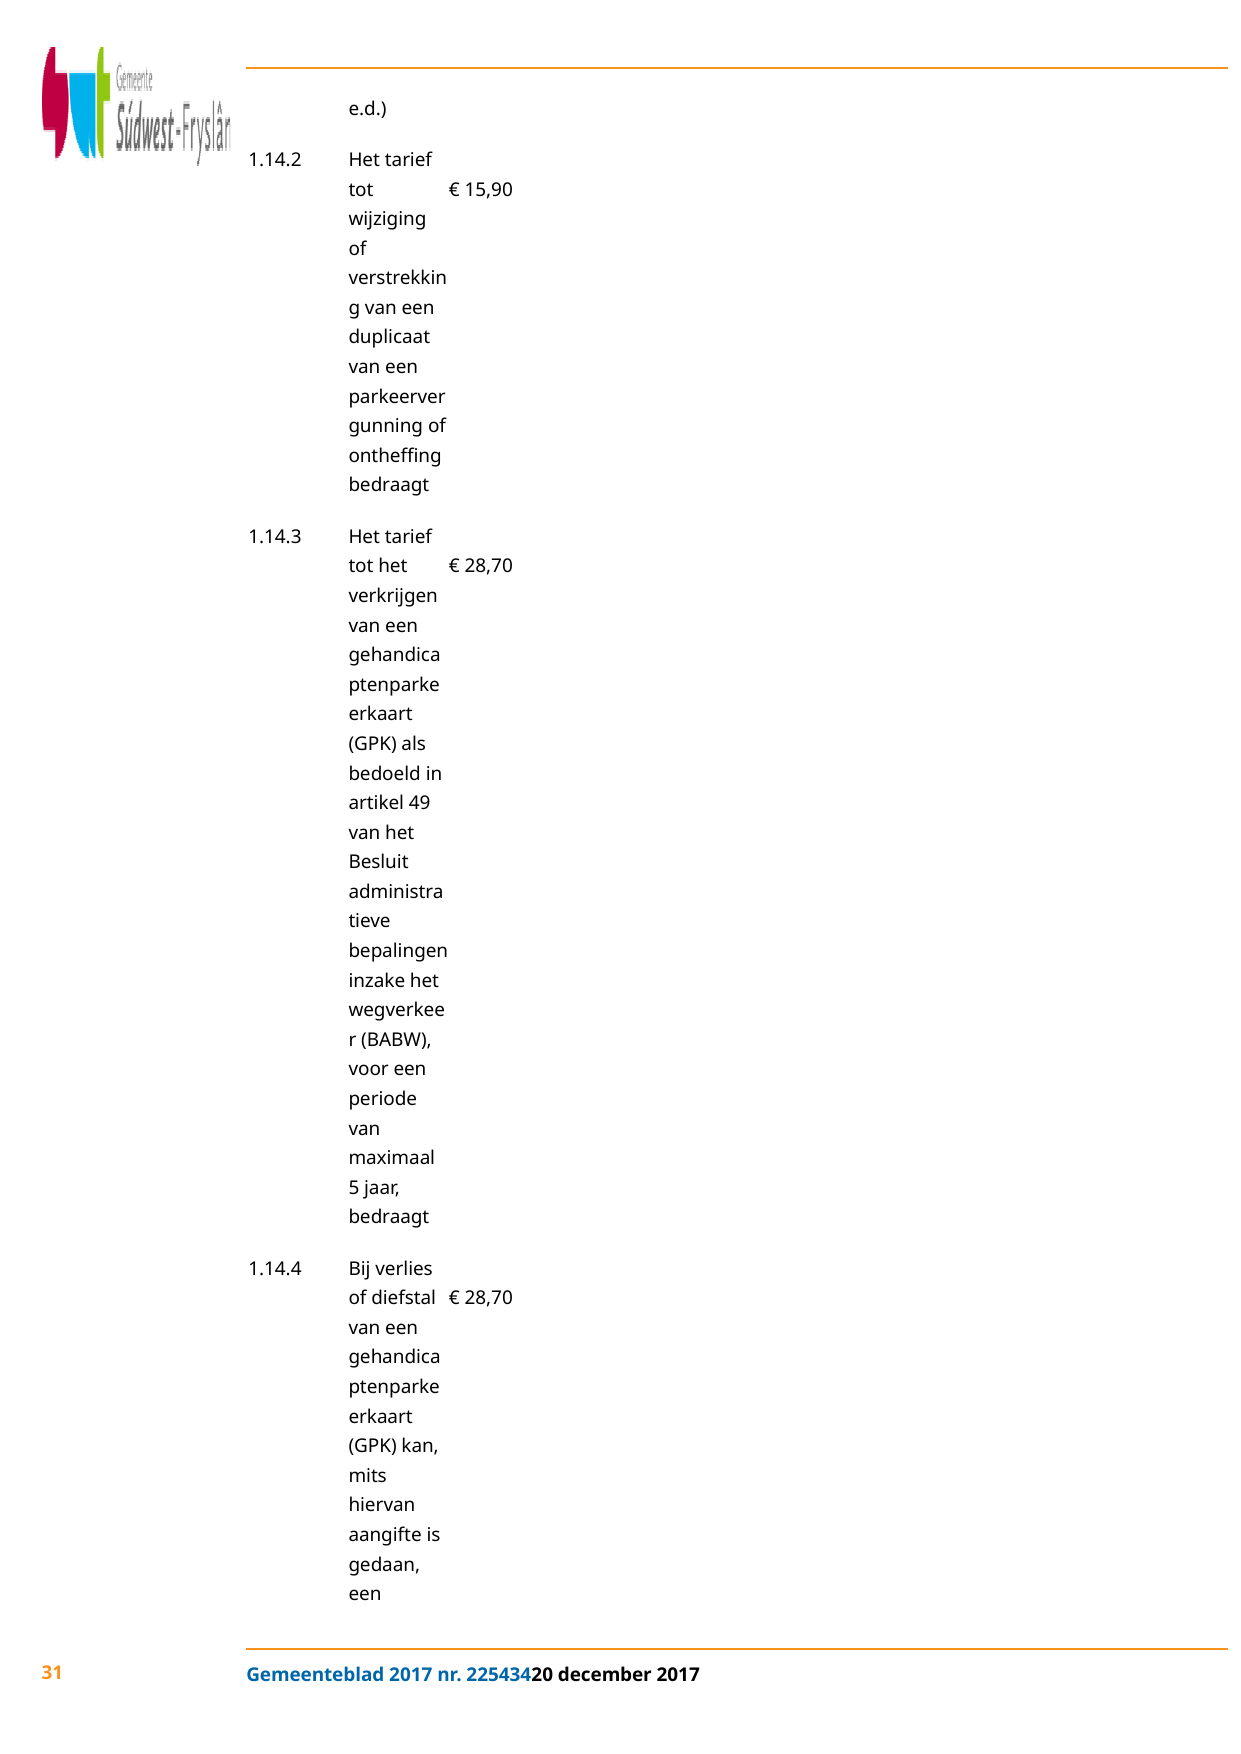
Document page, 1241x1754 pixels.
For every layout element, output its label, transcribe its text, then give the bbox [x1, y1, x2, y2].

table_cell Het tarief tot wijziging of verstrekking van een duplicaat van een parkeervergunning of ontheffing bedraagt [348, 146, 449, 497]
table_cell [348, 1229, 449, 1255]
table_cell 1.14.4 [248, 1255, 348, 1606]
table_cell [449, 498, 549, 523]
table_cell [449, 121, 549, 146]
table_cell € 28,70 [449, 1255, 549, 1606]
table_cell [248, 498, 348, 523]
table_cell € 15,90 [449, 146, 549, 497]
picture [41, 47, 231, 172]
table_cell 1.14.2 [248, 146, 348, 497]
table_cell Het tarief tot het verkrijgen van een gehandicaptenparkeerkaart (GPK) als bedoeld in artikel 49 van het Besluit administratieve bepalingen inzake het wegverkeer (BABW), voor een periode van maximaal 5 jaar, bedraagt [348, 523, 449, 1229]
table_cell e.d.) [348, 95, 449, 121]
table_cell Bij verlies of diefstal van een gehandicaptenparkeerkaart (GPK) kan, mits hiervan aangifte is gedaan, een [348, 1255, 449, 1606]
table_cell [248, 95, 348, 121]
table_cell [348, 121, 449, 146]
table_cell [248, 1229, 348, 1255]
table_cell [449, 95, 549, 121]
table_cell 1.14.3 [248, 523, 348, 1229]
table_cell [449, 1229, 549, 1255]
table_cell [348, 498, 449, 523]
table_cell € 28,70 [449, 523, 549, 1229]
table_cell [248, 121, 348, 146]
